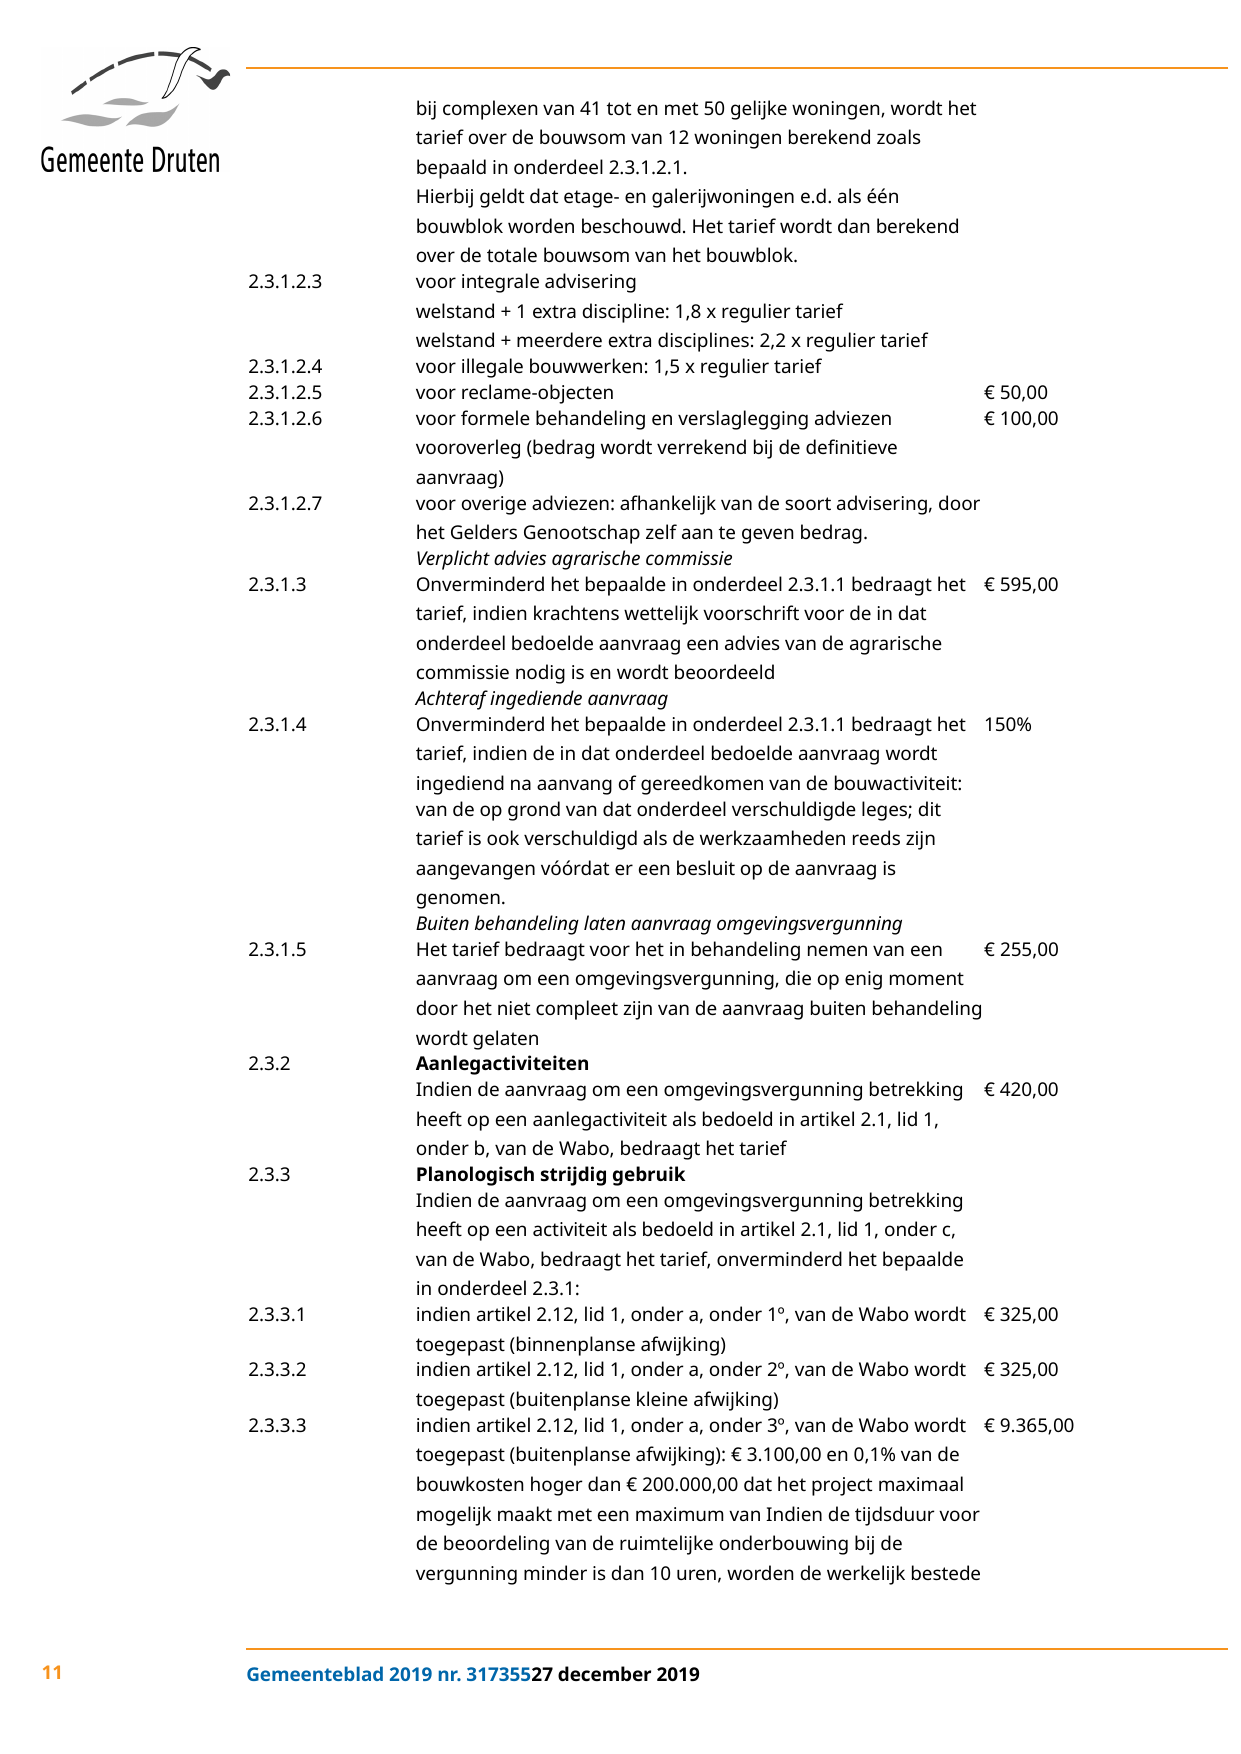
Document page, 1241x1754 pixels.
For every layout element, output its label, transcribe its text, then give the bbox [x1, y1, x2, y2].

table_cell [248, 1187, 416, 1301]
table_cell 2.3.3.2 [248, 1357, 416, 1412]
table_cell [984, 1187, 1152, 1301]
table_cell € 325,00 [984, 1357, 1152, 1412]
table_cell [984, 1161, 1152, 1187]
table_cell voor reclame-objecten [416, 379, 984, 405]
table_cell Indien de aanvraag om een omgevingsvergunning betrekking heeft op een activiteit als bedoeld in artikel 2.1, lid 1, onder c, van de Wabo, bedraagt het tarief, onverminderd het bepaalde in onderdeel 2.3.1: [416, 1187, 984, 1301]
table_cell 2.3.1.4 [248, 711, 416, 796]
table_cell voor illegale bouwwerken: 1,5 x regulier tarief [416, 353, 984, 379]
table_cell [984, 545, 1152, 571]
table_cell € 420,00 [984, 1076, 1152, 1161]
table_cell Onverminderd het bepaalde in onderdeel 2.3.1.1 bedraagt het tarief, indien de in dat onderdeel bedoelde aanvraag wordt ingediend na aanvang of gereedkomen van de bouwactiviteit: [416, 711, 984, 796]
table_cell [248, 1076, 416, 1161]
table_cell € 325,00 [984, 1301, 1152, 1357]
table_cell [248, 545, 416, 571]
table_cell 2.3.1.2.4 [248, 353, 416, 379]
table_cell 2.3.1.5 [248, 936, 416, 1051]
table_cell [984, 685, 1152, 711]
table_cell [248, 95, 416, 268]
table_cell € 595,00 [984, 571, 1152, 685]
table_cell indien artikel 2.12, lid 1, onder a, onder 3º, van de Wabo wordt toegepast (buitenplanse afwijking): € 3.100,00 en 0,1% van de bouwkosten hoger dan € 200.000,00 dat het project maximaal mogelijk maakt met een maximum van Indien de tijdsduur voor de beoordeling van de ruimtelijke onderbouwing bij de vergunning minder is dan 10 uren, worden de werkelijk bestede [416, 1412, 984, 1586]
table_cell € 50,00 [984, 379, 1152, 405]
table_cell van de op grond van dat onderdeel verschuldigde leges; dit tarief is ook verschuldigd als de werkzaamheden reeds zijn aangevangen vóórdat er een besluit op de aanvraag is genomen. [416, 796, 984, 910]
table_cell 2.3.3.3 [248, 1412, 416, 1586]
table_cell Het tarief bedraagt voor het in behandeling nemen van een aanvraag om een omgevingsvergunning, die op enig moment door het niet compleet zijn van de aanvraag buiten behandeling wordt gelaten [416, 936, 984, 1051]
picture [41, 47, 231, 172]
table_cell 2.3.1.2.7 [248, 490, 416, 545]
table_cell € 255,00 [984, 936, 1152, 1051]
table_cell Buiten behandeling laten aanvraag omgevingsvergunning [416, 910, 984, 936]
table_cell voor formele behandeling en verslaglegging adviezen vooroverleg (bedrag wordt verrekend bij de definitieve aanvraag) [416, 405, 984, 490]
table_cell [984, 269, 1152, 353]
table_cell Verplicht advies agrarische commissie [416, 545, 984, 571]
table_cell 150% [984, 711, 1152, 796]
table_cell [984, 95, 1152, 268]
table_cell indien artikel 2.12, lid 1, onder a, onder 2º, van de Wabo wordt toegepast (buitenplanse kleine afwijking) [416, 1357, 984, 1412]
table_cell [984, 910, 1152, 936]
table_cell Indien de aanvraag om een omgevingsvergunning betrekking heeft op een aanlegactiviteit als bedoeld in artikel 2.1, lid 1, onder b, van de Wabo, bedraagt het tarief [416, 1076, 984, 1161]
table_cell € 9.365,00 [984, 1412, 1152, 1586]
table_cell 2.3.3 [248, 1161, 416, 1187]
table_cell Achteraf ingediende aanvraag [416, 685, 984, 711]
table_cell [984, 353, 1152, 379]
table_cell [984, 490, 1152, 545]
table_cell bij complexen van 41 tot en met 50 gelijke woningen, wordt het tarief over de bouwsom van 12 woningen berekend zoals bepaald in onderdeel 2.3.1.2.1. Hierbij geldt dat etage- en galerijwoningen e.d. als één bouwblok worden beschouwd. Het tarief wordt dan berekend over de totale bouwsom van het bouwblok. [416, 95, 984, 268]
table_cell 2.3.3.1 [248, 1301, 416, 1357]
table_cell 2.3.1.3 [248, 571, 416, 685]
table_cell [248, 910, 416, 936]
table_cell 2.3.2 [248, 1051, 416, 1076]
table_cell 2.3.1.2.6 [248, 405, 416, 490]
table_cell voor overige adviezen: afhankelijk van de soort advisering, door het Gelders Genootschap zelf aan te geven bedrag. [416, 490, 984, 545]
table_cell Aanlegactiviteiten [416, 1051, 984, 1076]
table_cell [984, 796, 1152, 910]
table_cell [248, 685, 416, 711]
table_cell Planologisch strijdig gebruik [416, 1161, 984, 1187]
table_cell indien artikel 2.12, lid 1, onder a, onder 1º, van de Wabo wordt toegepast (binnenplanse afwijking) [416, 1301, 984, 1357]
table_cell voor integrale advisering welstand + 1 extra discipline: 1,8 x regulier tarief welstand + meerdere extra disciplines: 2,2 x regulier tarief [416, 269, 984, 353]
table_cell 2.3.1.2.3 [248, 269, 416, 353]
table_cell 2.3.1.2.5 [248, 379, 416, 405]
table_cell [984, 1051, 1152, 1076]
table_cell [248, 796, 416, 910]
table_cell € 100,00 [984, 405, 1152, 490]
table_cell Onverminderd het bepaalde in onderdeel 2.3.1.1 bedraagt het tarief, indien krachtens wettelijk voorschrift voor de in dat onderdeel bedoelde aanvraag een advies van de agrarische commissie nodig is en wordt beoordeeld [416, 571, 984, 685]
